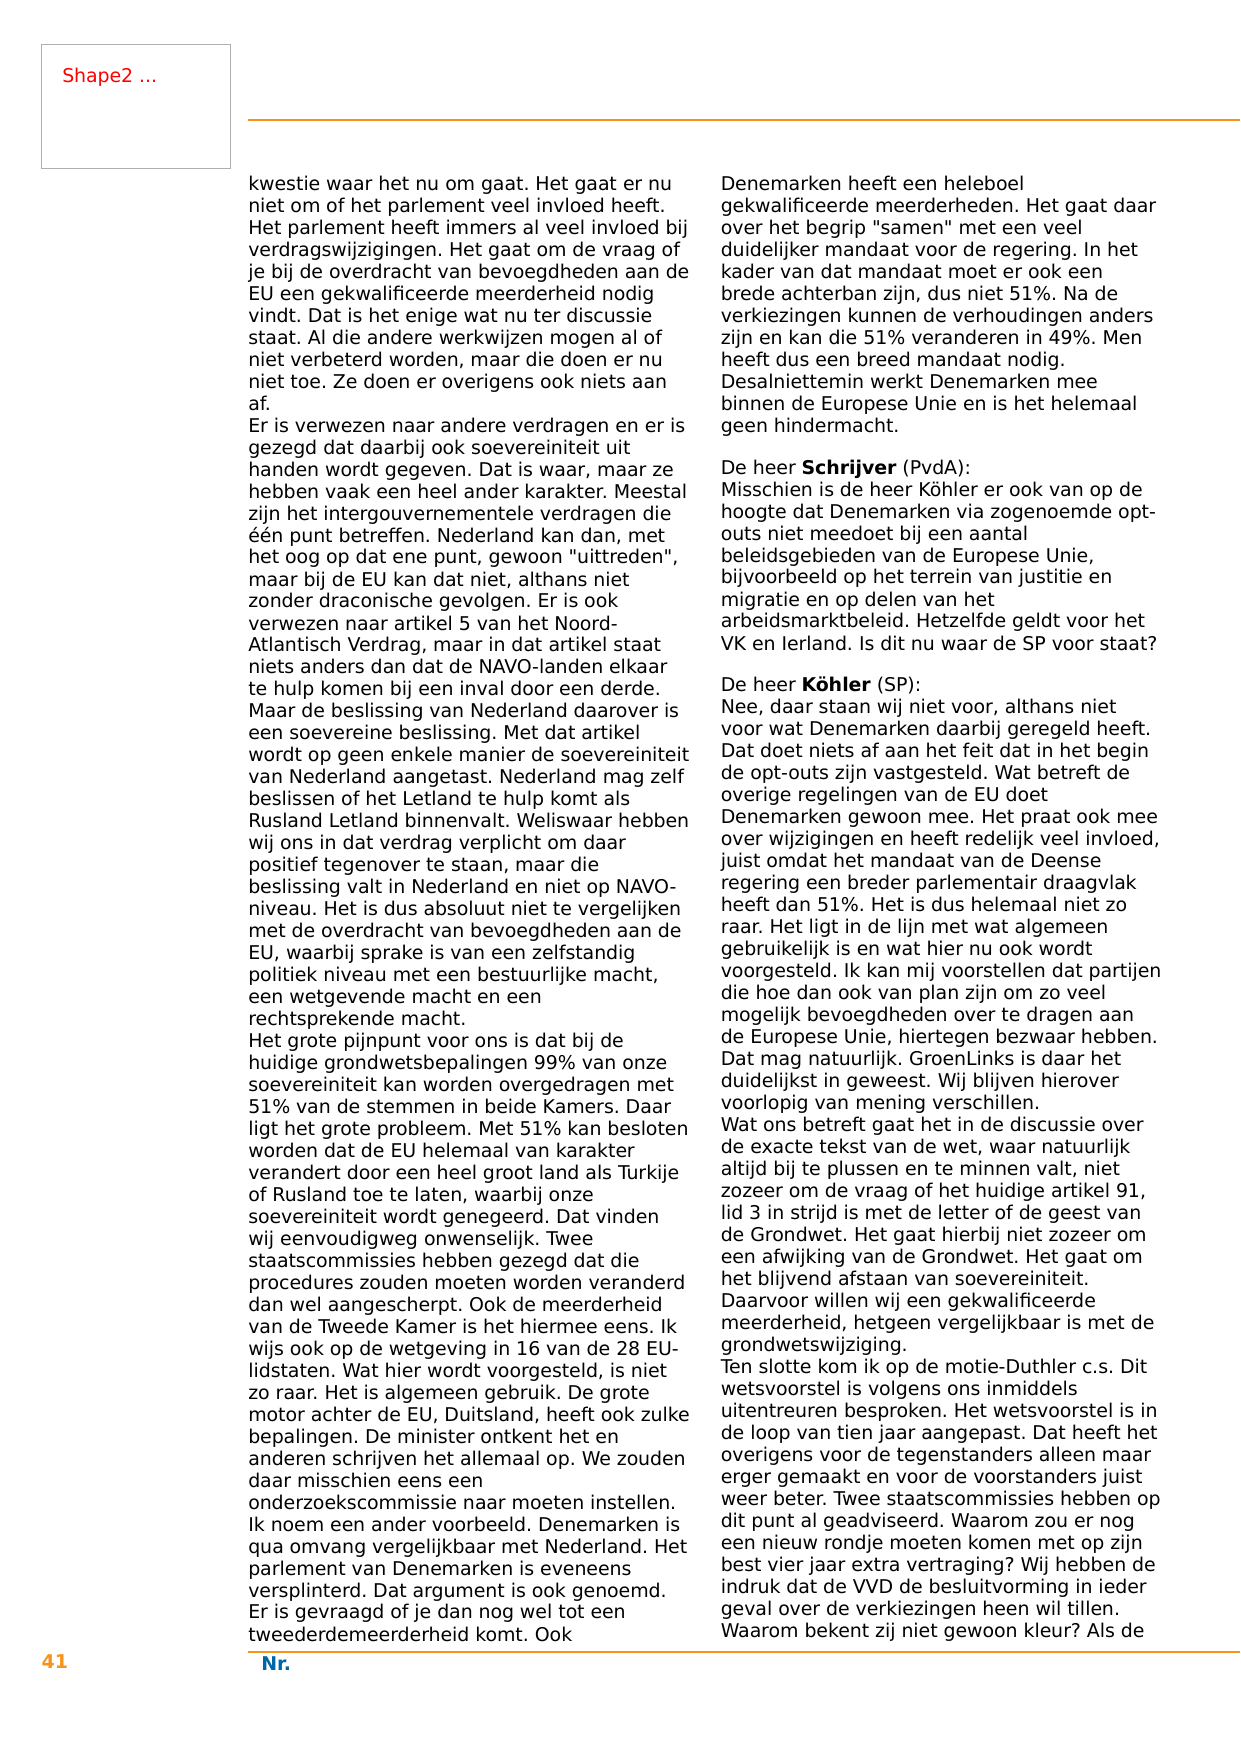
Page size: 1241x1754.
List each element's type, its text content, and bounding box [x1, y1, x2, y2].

text kwestie waar het nu om gaat. Het gaat er nu niet om of het parlement veel invloed heeft. Het parlement heeft immers al veel invloed bij verdragswijzigingen. Het gaat om de vraag of je bij de overdracht van bevoegdheden aan de EU een gekwalificeerde meerderheid nodig vindt. Dat is het enige wat nu ter discussie staat. Al die andere werkwijzen mogen al of niet verbeterd worden, maar die doen er nu niet toe. Ze doen er overigens ook niets aan af. [248, 173, 691, 414]
text Het grote pijnpunt voor ons is dat bij de huidige grondwetsbepalingen 99% van onze soevereiniteit kan worden overgedragen met 51% van de stemmen in beide Kamers. Daar ligt het grote probleem. Met 51% kan besloten worden dat de EU helemaal van karakter verandert door een heel groot land als Turkije of Rusland toe te laten, waarbij onze soevereiniteit wordt genegeerd. Dat vinden wij eenvoudigweg onwenselijk. Twee staatscommissies hebben gezegd dat die procedures zouden moeten worden veranderd dan wel aangescherpt. Ook de meerderheid van de Tweede Kamer is het hiermee eens. Ik wijs ook op de wetgeving in 16 van de 28 EU-lidstaten. Wat hier wordt voorgesteld, is niet zo raar. Het is algemeen gebruik. De grote motor achter de EU, Duitsland, heeft ook zulke bepalingen. De minister ontkent het en anderen schrijven het allemaal op. We zouden daar misschien eens een onderzoekscommissie naar moeten instellen. [248, 1030, 691, 1513]
text Denemarken heeft een heleboel gekwalificeerde meerderheden. Het gaat daar over het begrip "samen" met een veel duidelijker mandaat voor de regering. In het kader van dat mandaat moet er ook een brede achterban zijn, dus niet 51%. Na de verkiezingen kunnen de verhoudingen anders zijn en kan die 51% veranderen in 49%. Men heeft dus een breed mandaat nodig. Desalniettemin werkt Denemarken mee binnen de Europese Unie en is het helemaal geen hindermacht. [721, 173, 1163, 437]
text Er is verwezen naar andere verdragen en er is gezegd dat daarbij ook soevereiniteit uit handen wordt gegeven. Dat is waar, maar ze hebben vaak een heel ander karakter. Meestal zijn het intergouvernementele verdragen die één punt betreffen. Nederland kan dan, met het oog op dat ene punt, gewoon "uittreden", maar bij de EU kan dat niet, althans niet zonder draconische gevolgen. Er is ook verwezen naar artikel 5 van het Noord-Atlantisch Verdrag, maar in dat artikel staat niets anders dan dat de NAVO-landen elkaar te hulp komen bij een inval door een derde. Maar de beslissing van Nederland daarover is een soevereine beslissing. Met dat artikel wordt op geen enkele manier de soevereiniteit van Nederland aangetast. Nederland mag zelf beslissen of het Letland te hulp komt als Rusland Letland binnenvalt. Weliswaar hebben wij ons in dat verdrag verplicht om daar positief tegenover te staan, maar die beslissing valt in Nederland en niet op NAVO-niveau. Het is dus absoluut niet te vergelijken met de overdracht van bevoegdheden aan de EU, waarbij sprake is van een zelfstandig politiek niveau met een bestuurlijke macht, een wetgevende macht en een rechtsprekende macht. [248, 414, 691, 1030]
text Wat ons betreft gaat het in de discussie over de exacte tekst van de wet, waar natuurlijk altijd bij te plussen en te minnen valt, niet zozeer om de vraag of het huidige artikel 91, lid 3 in strijd is met de letter of de geest van de Grondwet. Het gaat hierbij niet zozeer om een afwijking van de Grondwet. Het gaat om het blijvend afstaan van soevereiniteit. Daarvoor willen wij een gekwalificeerde meerderheid, hetgeen vergelijkbaar is met de grondwetswijziging. [721, 1114, 1163, 1356]
text Nee, daar staan wij niet voor, althans niet voor wat Denemarken daarbij geregeld heeft. Dat doet niets af aan het feit dat in het begin de opt-outs zijn vastgesteld. Wat betreft de overige regelingen van de EU doet Denemarken gewoon mee. Het praat ook mee over wijzigingen en heeft redelijk veel invloed, juist omdat het mandaat van de Deense regering een breder parlementair draagvlak heeft dan 51%. Het is dus helemaal niet zo raar. Het ligt in de lijn met wat algemeen gebruikelijk is en wat hier nu ook wordt voorgesteld. Ik kan mij voorstellen dat partijen die hoe dan ook van plan zijn om zo veel mogelijk bevoegdheden over te dragen aan de Europese Unie, hiertegen bezwaar hebben. Dat mag natuurlijk. GroenLinks is daar het duidelijkst in geweest. Wij blijven hierover voorlopig van mening verschillen. [721, 696, 1163, 1114]
text Ik noem een ander voorbeeld. Denemarken is qua omvang vergelijkbaar met Nederland. Het parlement van Denemarken is eveneens versplinterd. Dat argument is ook genoemd. Er is gevraagd of je dan nog wel tot een tweederdemeerderheid komt. Ook [248, 1513, 691, 1645]
text De heer Schrijver (PvdA): [721, 457, 1163, 478]
text Ten slotte kom ik op de motie-Duthler c.s. Dit wetsvoorstel is volgens ons inmiddels uitentreuren besproken. Het wetsvoorstel is in de loop van tien jaar aangepast. Dat heeft het overigens voor de tegenstanders alleen maar erger gemaakt en voor de voorstanders juist weer beter. Twee staatscommissies hebben op dit punt al geadviseerd. Waarom zou er nog een nieuw rondje moeten komen met op zijn best vier jaar extra vertraging? Wij hebben de indruk dat de VVD de besluitvorming in ieder geval over de verkiezingen heen wil tillen. Waarom bekent zij niet gewoon kleur? Als de [721, 1356, 1163, 1641]
text De heer Köhler (SP): [721, 674, 1163, 696]
text Misschien is de heer Köhler er ook van op de hoogte dat Denemarken via zogenoemde opt-outs niet meedoet bij een aantal beleidsgebieden van de Europese Unie, bijvoorbeeld op het terrein van justitie en migratie en op delen van het arbeidsmarktbeleid. Hetzelfde geldt voor het VK en Ierland. Is dit nu waar de SP voor staat? [721, 478, 1163, 654]
